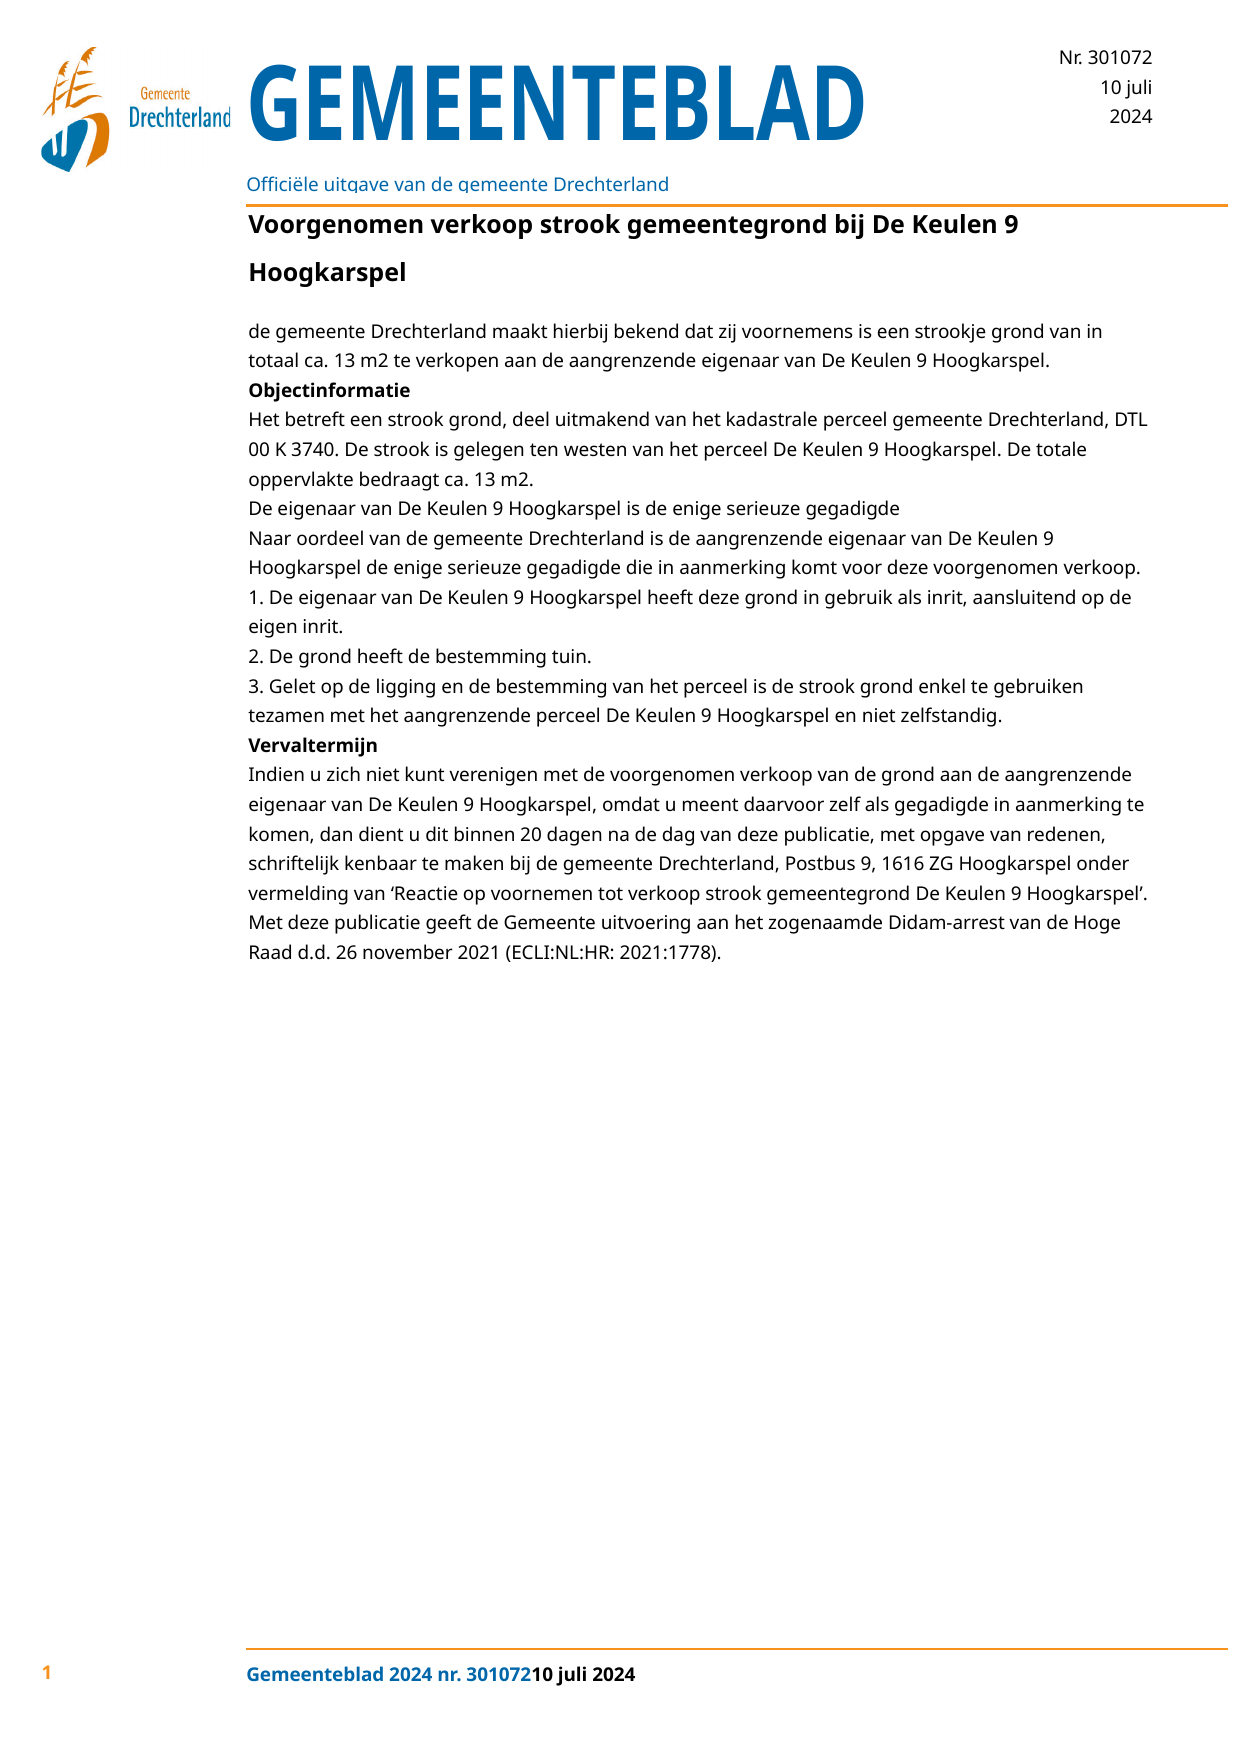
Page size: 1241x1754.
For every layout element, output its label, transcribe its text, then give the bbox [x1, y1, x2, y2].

text De eigenaar van ​De Keulen 9 Hoogkarspel​ is de enige serieuze gegadigde [248, 495, 1152, 521]
text Objectinformatie [248, 377, 1152, 403]
text 3. Gelet op de ligging en de bestemming van het perceel is de strook grond enkel te gebruiken tezamen met het aangrenzende perceel ​De Keulen 9 Hoogkarspel​ en niet zelfstandig. [248, 673, 1152, 728]
text Vervaltermijn [248, 732, 1152, 758]
text Naar oordeel van de gemeente ​Drechterland​ is de aangrenzende eigenaar van ​De Keulen 9 Hoogkarspel​ de enige serieuze gegadigde die in aanmerking komt voor deze voorgenomen verkoop. [248, 525, 1152, 580]
text 1. De eigenaar van ​De Keulen 9 Hoogkarspel​ heeft deze grond in gebruik als inrit, aansluitend op de eigen inrit. [248, 584, 1152, 639]
picture [41, 47, 231, 172]
text Voorgenomen verkoop strook gemeentegrond bij De Keulen 9 Hoogkarspel [248, 207, 1152, 288]
text Met deze publicatie geeft de Gemeente uitvoering aan het zogenaamde Didam-arrest van de Hoge Raad d.d. 26 november 2021 (ECLI:NL:HR: 2021:1778). [248, 909, 1152, 965]
text 2. De grond heeft de bestemming tuin. [248, 643, 1152, 669]
text Het betreft een strook grond, deel uitmakend van het kadastrale perceel gemeente ​Drechterland​, ​DTL 00 K 3740​. De strook is gelegen ten ​westen​ van het perceel ​De Keulen 9 Hoogkarspel​. De totale oppervlakte bedraagt ca. ​13​ m2. [248, 407, 1152, 492]
text Indien u zich niet kunt verenigen met de voorgenomen verkoop van de grond aan de aangrenzende eigenaar van ​De Keulen 9 Hoogkarspel​, omdat u meent daarvoor zelf als gegadigde in aanmerking te komen, dan dient u dit binnen 20 dagen na de dag van deze publicatie, met opgave van redenen, schriftelijk kenbaar te maken bij de gemeente ​Drechterland​, ​Postbus 9​, ​1616 ZG​ ​Hoogkarspel​ onder vermelding van ‘Reactie op voornemen tot verkoop strook gemeentegrond ​De Keulen 9 Hoogkarspel​’. [248, 762, 1152, 906]
picture [41, 158, 64, 172]
text de gemeente ​Drechterland​ maakt hierbij bekend dat zij voornemens is een strookje grond van in totaal ca. ​13​ m2 te verkopen aan de aangrenzende eigenaar van ​De Keulen 9 Hoogkarspel​. [248, 318, 1152, 373]
picture [226, 115, 231, 124]
